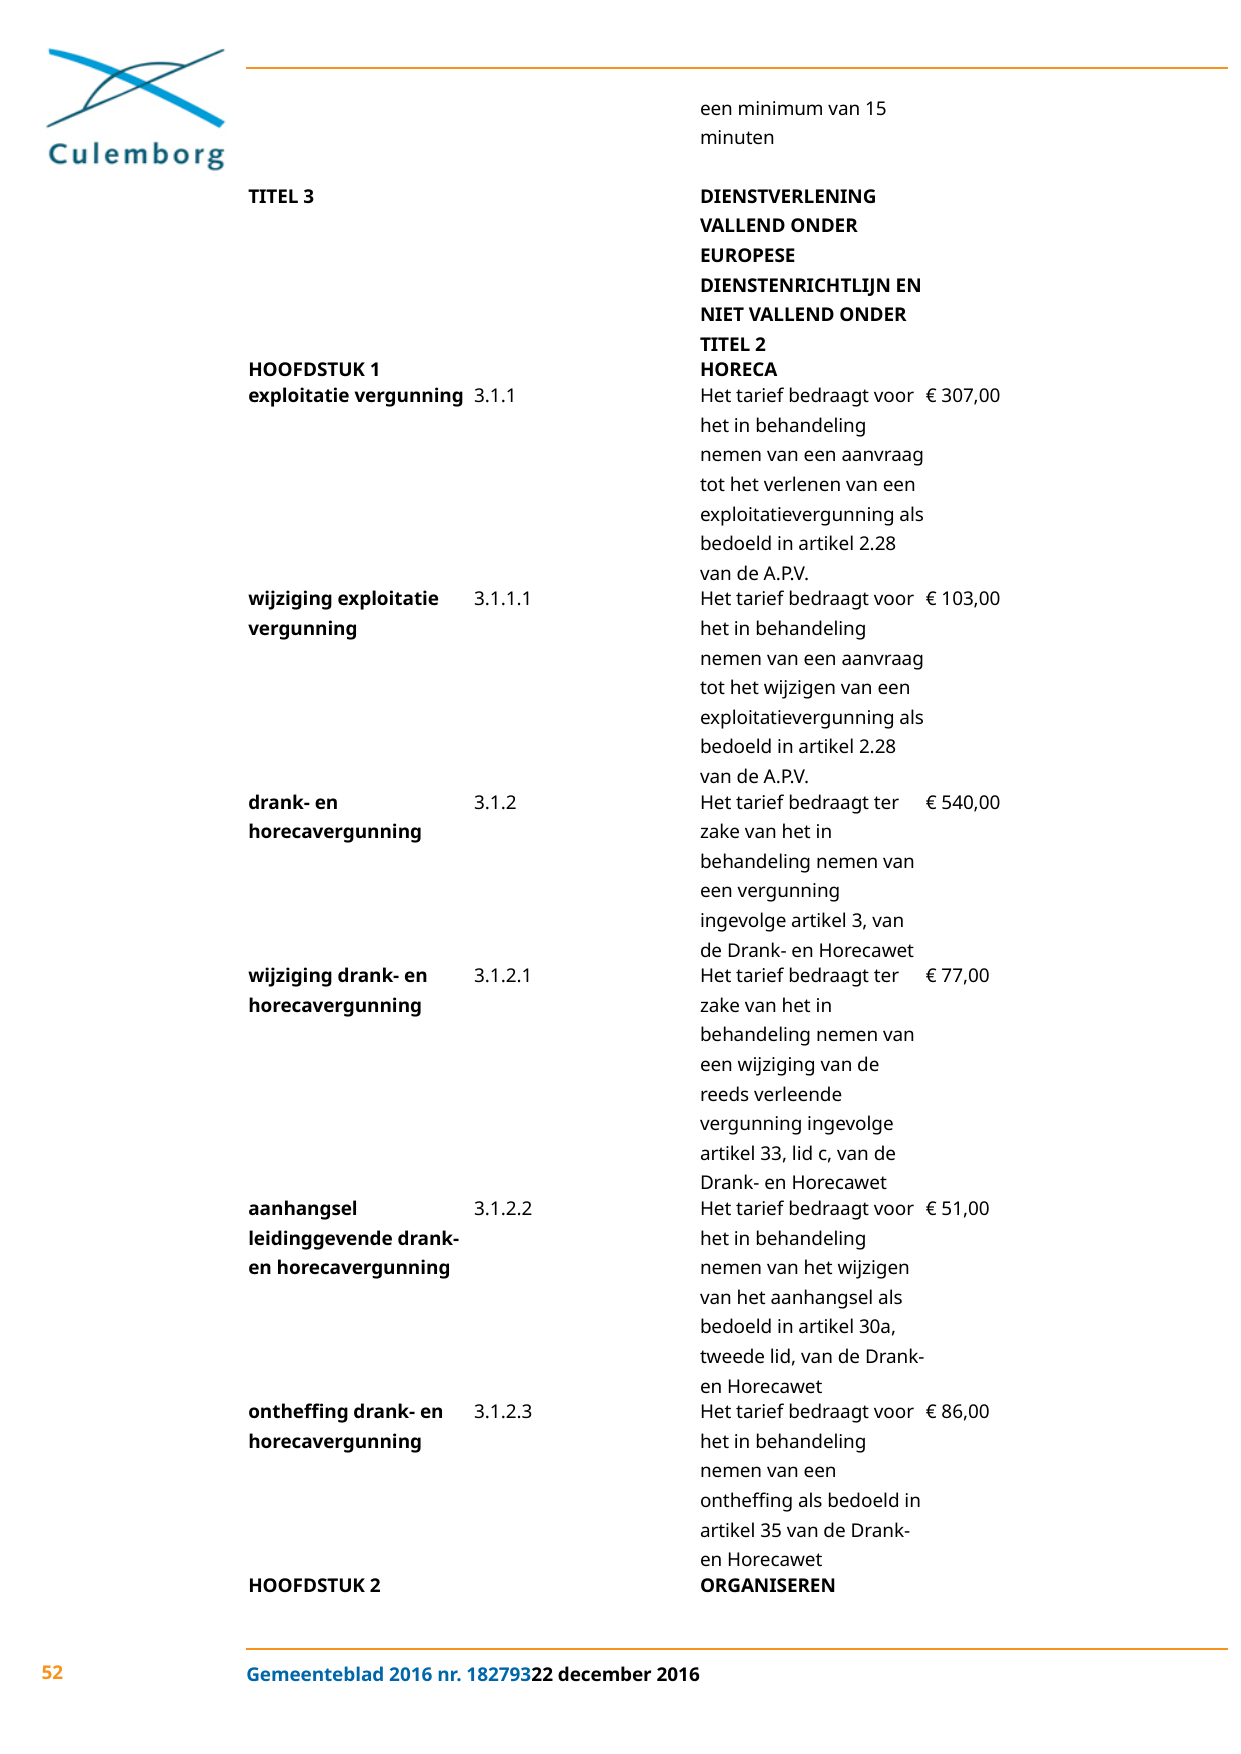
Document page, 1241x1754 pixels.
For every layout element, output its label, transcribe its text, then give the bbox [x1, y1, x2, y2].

table_cell wijziging exploitatie vergunning [248, 586, 474, 789]
table_cell [926, 357, 1152, 382]
table_cell [926, 1572, 1152, 1598]
table_cell 3.1.1 [474, 383, 700, 586]
table_cell HOOFDSTUK 1 [248, 357, 474, 382]
table_cell € 77,00 [926, 963, 1152, 1195]
table_cell [474, 1572, 700, 1598]
table_cell 3.1.2.2 [474, 1195, 700, 1398]
table_header [474, 183, 700, 357]
table_cell exploitatie vergunning [248, 383, 474, 586]
table_cell wijziging drank- en horecavergunning [248, 963, 474, 1195]
table_cell 3.1.2.3 [474, 1399, 700, 1572]
table_header TITEL 3 [248, 183, 474, 357]
table_cell Het tarief bedraagt voor het in behandeling nemen van een aanvraag tot het verlenen van een exploitatievergunning als bedoeld in artikel 2.28 van de A.P.V. [700, 383, 926, 586]
table_cell Het tarief bedraagt ter zake van het in behandeling nemen van een wijziging van de reeds verleende vergunning ingevolge artikel 33, lid c, van de Drank- en Horecawet [700, 963, 926, 1195]
table_cell HORECA [700, 357, 926, 382]
table_cell € 103,00 [926, 586, 1152, 789]
table_cell [926, 95, 1152, 150]
table_cell ontheffing drank- en horecavergunning [248, 1399, 474, 1572]
table_cell Het tarief bedraagt voor het in behandeling nemen van een aanvraag tot het wijzigen van een exploitatievergunning als bedoeld in artikel 2.28 van de A.P.V. [700, 586, 926, 789]
table_cell Het tarief bedraagt voor het in behandeling nemen van het wijzigen van het aanhangsel als bedoeld in artikel 30a, tweede lid, van de Drank- en Horecawet [700, 1195, 926, 1398]
table_cell [474, 357, 700, 382]
table_header [926, 183, 1152, 357]
table_cell € 86,00 [926, 1399, 1152, 1572]
table_cell [248, 95, 474, 150]
picture [41, 47, 231, 172]
table_cell drank- en horecavergunning [248, 789, 474, 962]
table_cell aanhangsel leidinggevende drank- en horecavergunning [248, 1195, 474, 1398]
table_cell [474, 95, 700, 150]
table_cell een minimum van 15 minuten [700, 95, 926, 150]
table_cell Het tarief bedraagt ter zake van het in behandeling nemen van een vergunning ingevolge artikel 3, van de Drank- en Horecawet [700, 789, 926, 962]
table_cell HOOFDSTUK 2 [248, 1572, 474, 1598]
table_header DIENSTVERLENING VALLEND ONDER EUROPESE DIENSTENRICHTLIJN EN NIET VALLEND ONDER TITEL 2 [700, 183, 926, 357]
table_cell € 307,00 [926, 383, 1152, 586]
table_cell 3.1.1.1 [474, 586, 700, 789]
table_cell € 540,00 [926, 789, 1152, 962]
table_cell 3.1.2 [474, 789, 700, 962]
table_cell € 51,00 [926, 1195, 1152, 1398]
table_cell ORGANISEREN [700, 1572, 926, 1598]
table_cell Het tarief bedraagt voor het in behandeling nemen van een ontheffing als bedoeld in artikel 35 van de Drank- en Horecawet [700, 1399, 926, 1572]
table_cell 3.1.2.1 [474, 963, 700, 1195]
